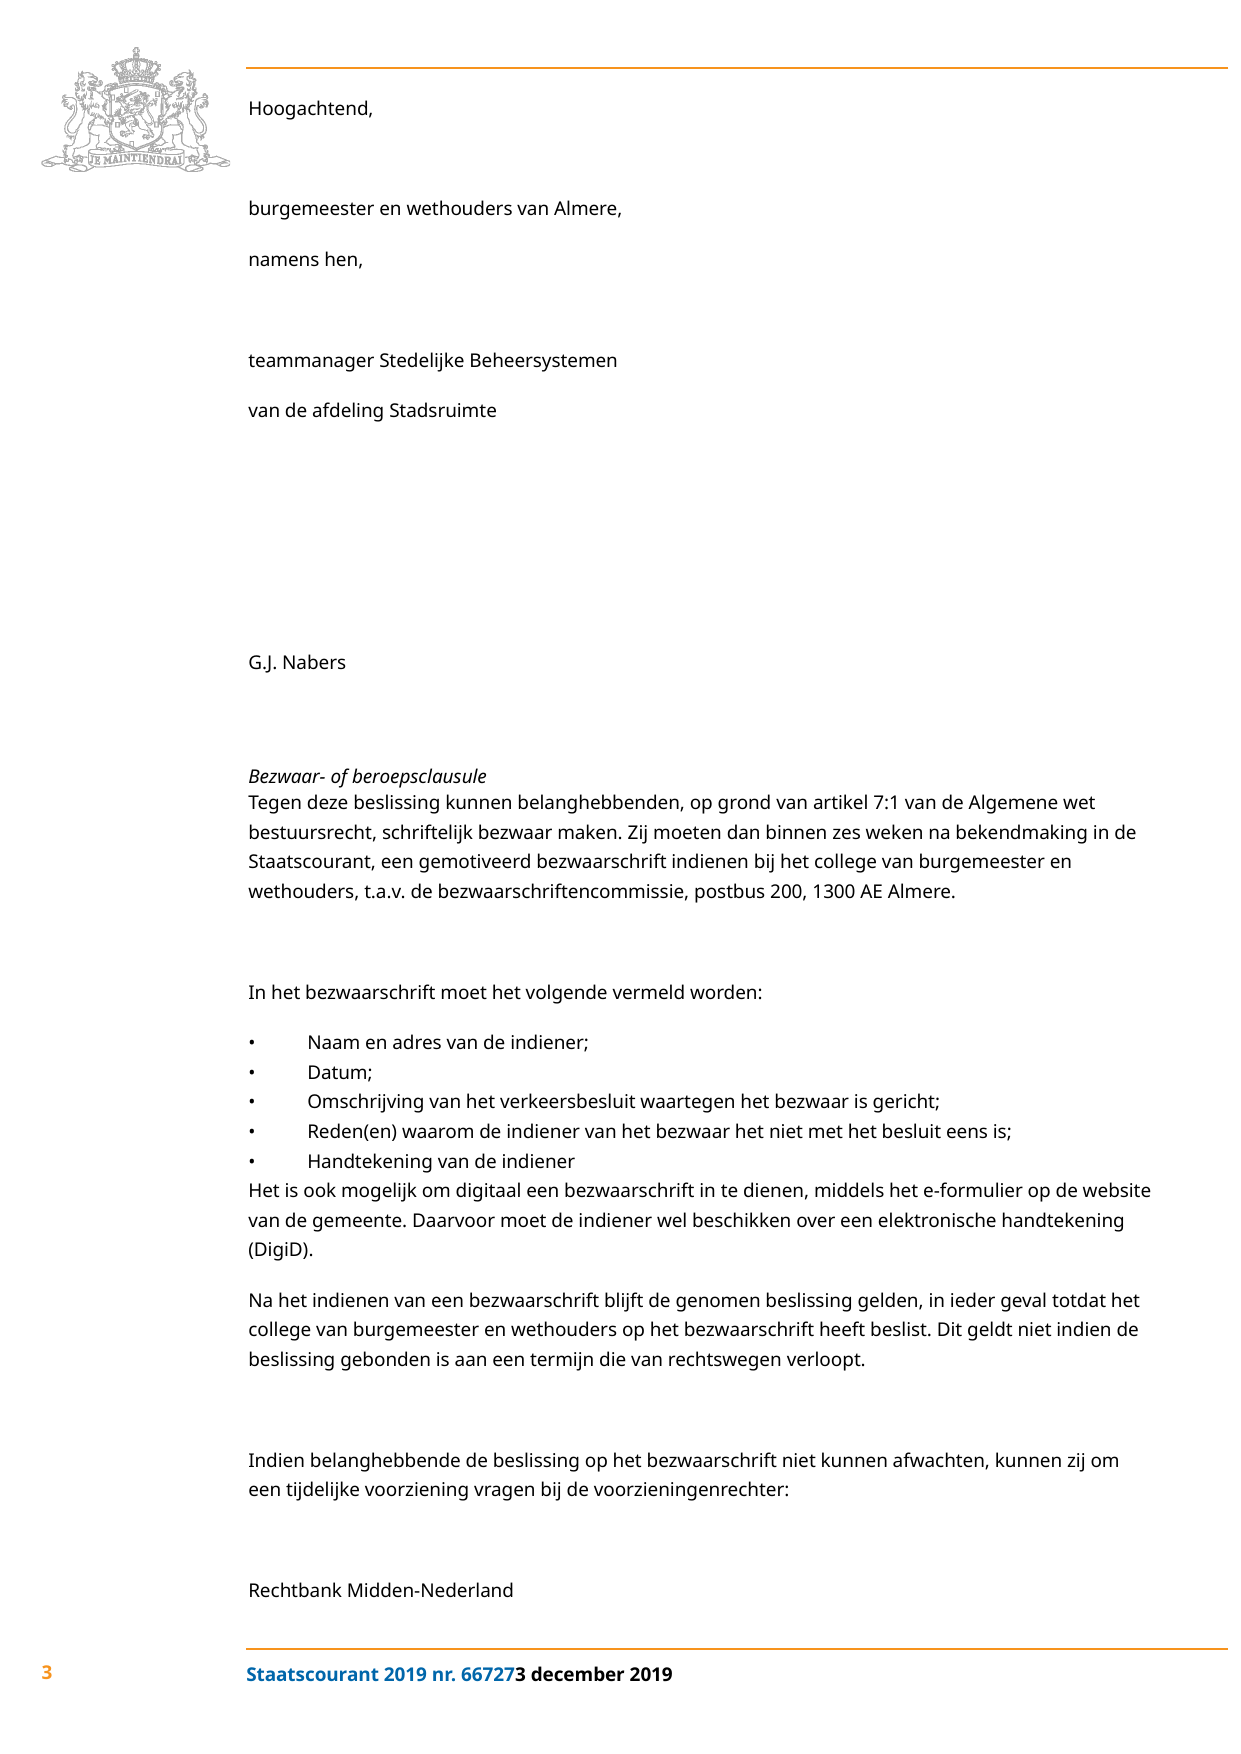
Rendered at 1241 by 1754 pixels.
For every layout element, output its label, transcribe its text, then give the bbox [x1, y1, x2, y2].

list Reden(en) waarom de indiener van het bezwaar het niet met het besluit eens is; [248, 1118, 1152, 1144]
text Rechtbank Midden-Nederland [248, 1577, 1152, 1603]
list Datum; [248, 1059, 1152, 1085]
list Omschrijving van het verkeersbesluit waartegen het bezwaar is gericht; [248, 1089, 1152, 1114]
list Naam en adres van de indiener; [248, 1029, 1152, 1055]
text van de afdeling Stadsruimte [248, 397, 1152, 423]
picture [41, 47, 231, 172]
text Tegen deze beslissing kunnen belanghebbenden, op grond van artikel 7:1 van de Algemene wet bestuursrecht, schriftelijk bezwaar maken. Zij moeten dan binnen zes weken na bekendmaking in de Staatscourant, een gemotiveerd bezwaarschrift indienen bij het college van burgemeester en wethouders, t.a.v. de bezwaarschriftencommissie, postbus 200, 1300 AE Almere. [248, 789, 1152, 904]
text In het bezwaarschrift moet het volgende vermeld worden: [248, 979, 1152, 1005]
text Na het indienen van een bezwaarschrift blijft de genomen beslissing gelden, in ieder geval totdat het college van burgemeester en wethouders op het bezwaarschrift heeft beslist. Dit geldt niet indien de beslissing gebonden is aan een termijn die van rechtswegen verloopt. [248, 1287, 1152, 1372]
list Handtekening van de indiener [248, 1148, 1152, 1173]
text Hoogachtend, [248, 95, 1152, 121]
text burgemeester en wethouders van Almere, [248, 196, 1152, 221]
text Bezwaar- of beroepsclausule [248, 764, 1152, 789]
text Het is ook mogelijk om digitaal een bezwaarschrift in te dienen, middels het e-formulier op de website van de gemeente. Daarvoor moet de indiener wel beschikken over een elektronische handtekening (DigiD). [248, 1177, 1152, 1262]
text Indien belanghebbende de beslissing op het bezwaarschrift niet kunnen afwachten, kunnen zij om een tijdelijke voorziening vragen bij de voorzieningenrechter: [248, 1447, 1152, 1502]
text namens hen, [248, 246, 1152, 272]
text teammanager Stedelijke Beheersystemen [248, 347, 1152, 373]
text G.J. Nabers [248, 649, 1152, 675]
